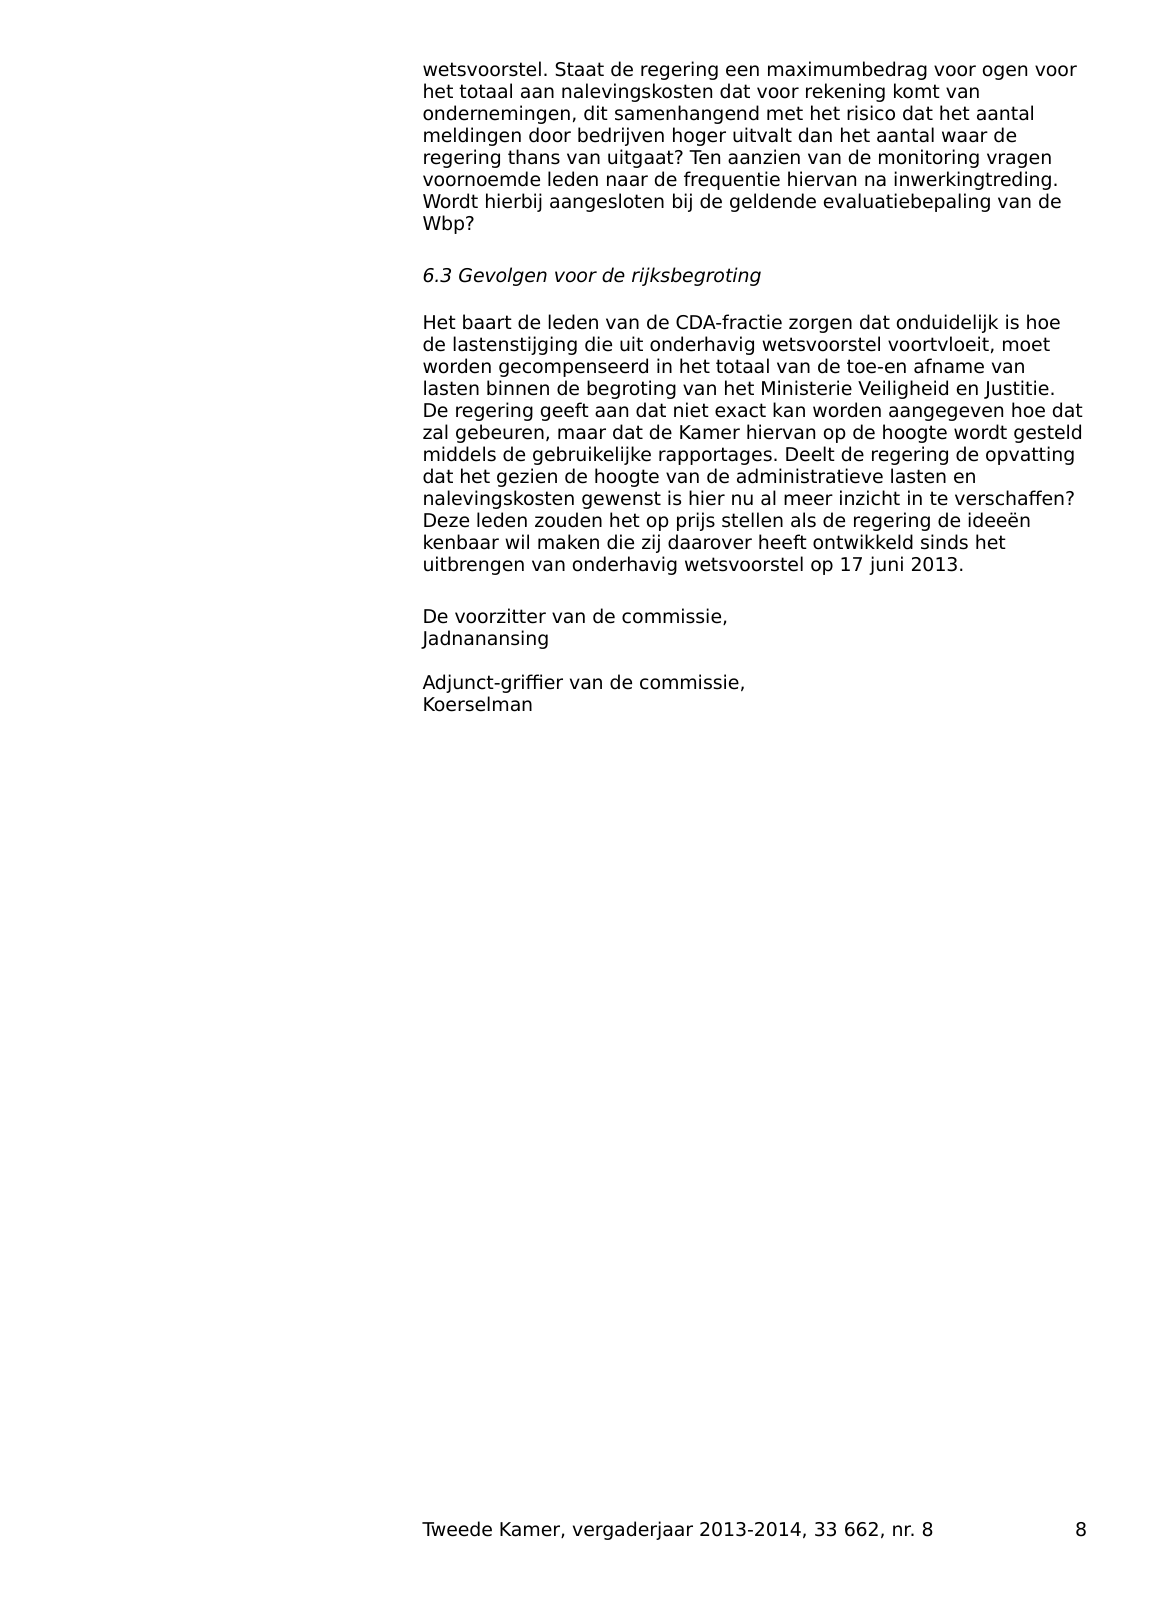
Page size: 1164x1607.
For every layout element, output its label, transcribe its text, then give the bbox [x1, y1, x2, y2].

text wetsvoorstel. Staat de regering een maximumbedrag voor ogen voor het totaal aan nalevingskosten dat voor rekening komt van ondernemingen, dit samenhangend met het risico dat het aantal meldingen door bedrijven hoger uitvalt dan het aantal waar de regering thans van uitgaat? Ten aanzien van de monitoring vragen voornoemde leden naar de frequentie hiervan na inwerkingtreding. Wordt hierbij aangesloten bij de geldende evaluatiebepaling van de Wbp? [422, 59, 1087, 235]
text Adjunct-griffier van de commissie, Koerselman [422, 672, 1087, 716]
text De voorzitter van de commissie, Jadnanansing [422, 606, 1087, 649]
text Het baart de leden van de CDA-fractie zorgen dat onduidelijk is hoe de lastenstijging die uit onderhavig wetsvoorstel voortvloeit, moet worden gecompenseerd in het totaal van de toe-en afname van lasten binnen de begroting van het Ministerie Veiligheid en Justitie. De regering geeft aan dat niet exact kan worden aangegeven hoe dat zal gebeuren, maar dat de Kamer hiervan op de hoogte wordt gesteld middels de gebruikelijke rapportages. Deelt de regering de opvatting dat het gezien de hoogte van de administratieve lasten en nalevingskosten gewenst is hier nu al meer inzicht in te verschaffen? Deze leden zouden het op prijs stellen als de regering de ideeën kenbaar wil maken die zij daarover heeft ontwikkeld sinds het uitbrengen van onderhavig wetsvoorstel op 17 juni 2013. [422, 312, 1087, 576]
subtitle 6.3 Gevolgen voor de rijksbegroting [422, 265, 1087, 287]
